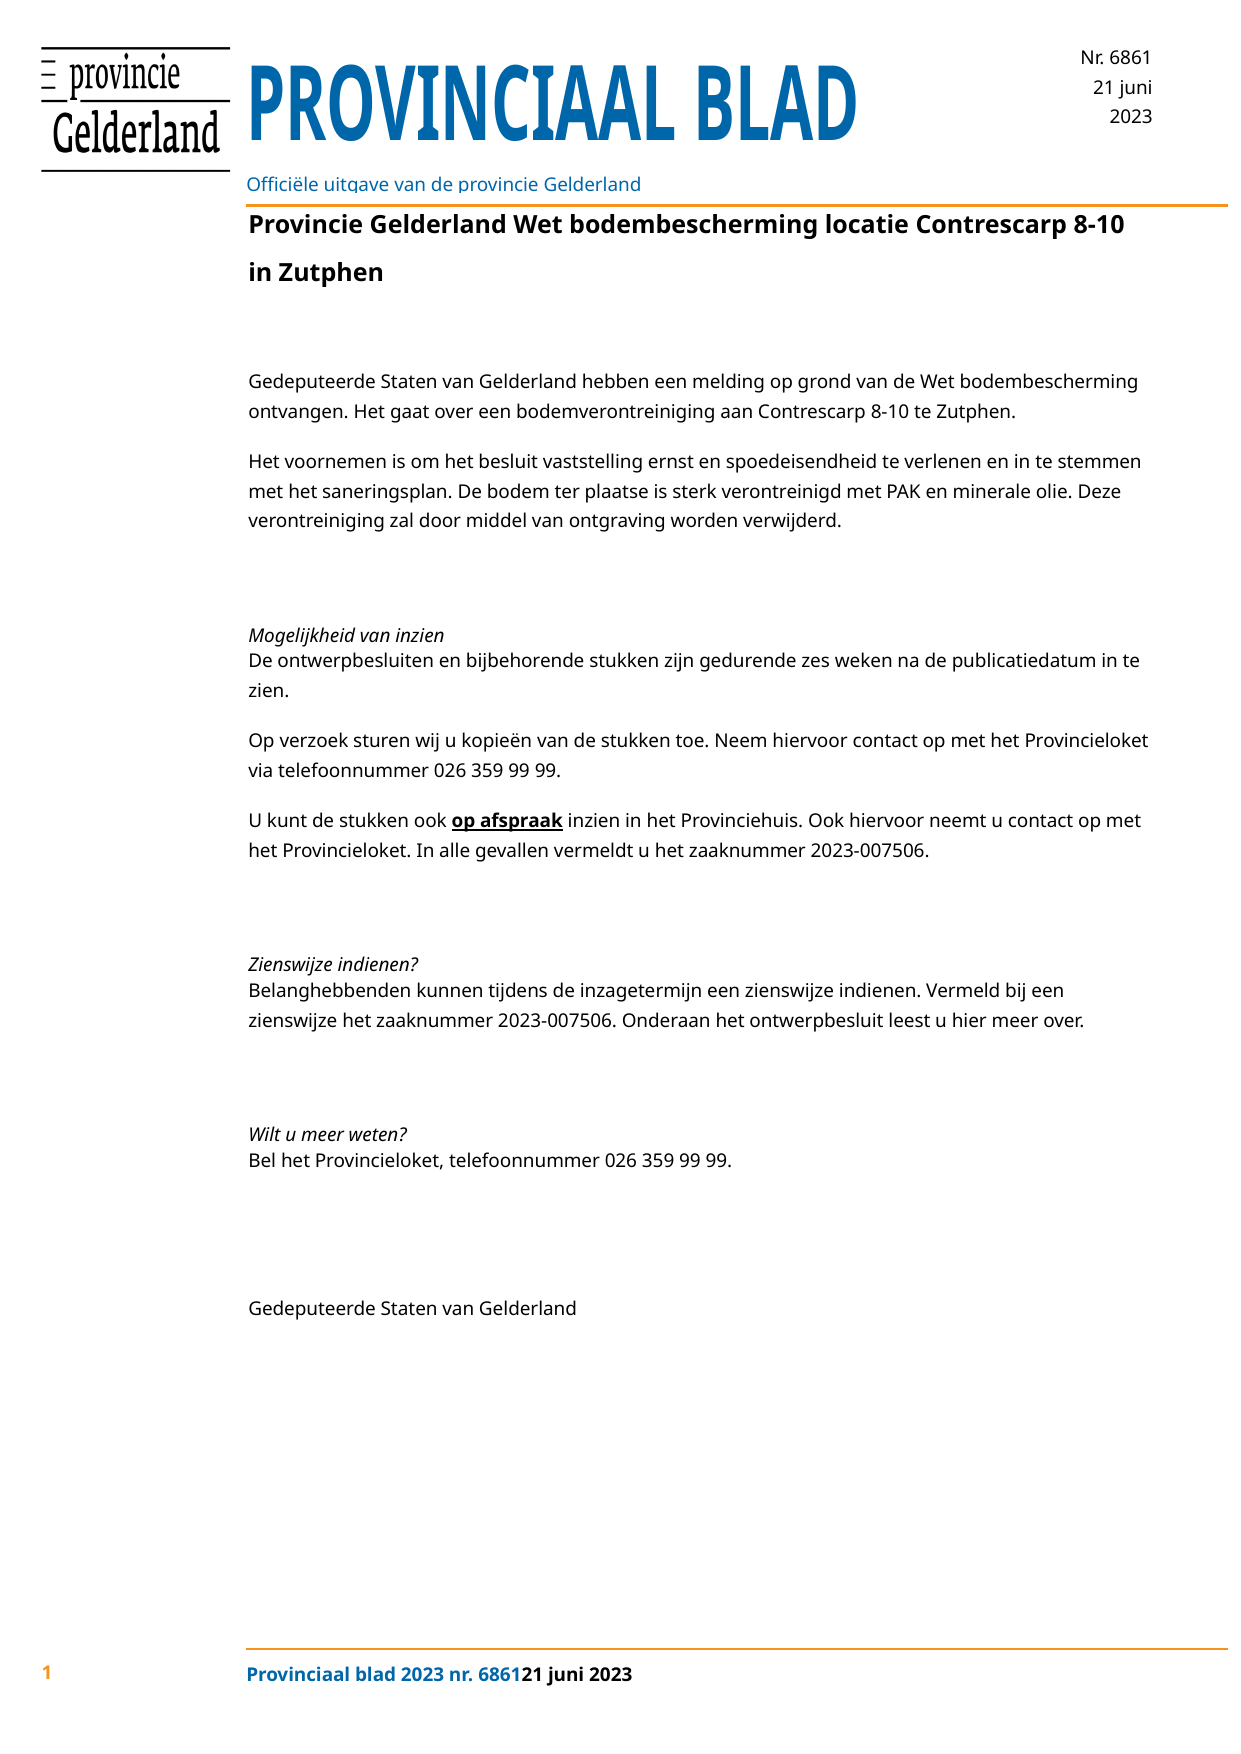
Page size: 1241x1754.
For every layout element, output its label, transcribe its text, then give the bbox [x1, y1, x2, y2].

text Gedeputeerde Staten van Gelderland hebben een melding op grond van de Wet bodembescherming ontvangen. Het gaat over een bodemverontreiniging aan Contrescarp 8-10 te Zutphen. [248, 368, 1152, 424]
text Provincie Gelderland Wet bodembescherming locatie Contrescarp 8-10 in Zutphen [248, 207, 1152, 288]
text Zienswijze indienen? [248, 952, 1152, 977]
text Gedeputeerde Staten van Gelderland [248, 1296, 1152, 1321]
text De ontwerpbesluiten en bijbehorende stukken zijn gedurende zes weken na de publicatiedatum in te zien. [248, 648, 1152, 703]
text Mogelijkheid van inzien [248, 622, 1152, 648]
text Op verzoek sturen wij u kopieën van de stukken toe. Neem hiervoor contact op met het Provincieloket via telefoonnummer 026 359 99 99. [248, 728, 1152, 783]
text Het voornemen is om het besluit vaststelling ernst en spoedeisendheid te verlenen en in te stemmen met het saneringsplan. De bodem ter plaatse is sterk verontreinigd met PAK en minerale olie. Deze verontreiniging zal door middel van ontgraving worden verwijderd. [248, 448, 1152, 533]
text U kunt de stukken ook op afspraak inzien in het Provinciehuis. Ook hiervoor neemt u contact op met het Provincieloket. In alle gevallen vermeldt u het zaaknummer 2023-007506. [248, 808, 1152, 863]
text Wilt u meer weten? [248, 1121, 1152, 1147]
picture [41, 47, 231, 172]
text Bel het Provincieloket, telefoonnummer 026 359 99 99. [248, 1147, 1152, 1173]
text Belanghebbenden kunnen tijdens de inzagetermijn een zienswijze indienen. Vermeld bij een zienswijze het zaaknummer 2023-007506. Onderaan het ontwerpbesluit leest u hier meer over. [248, 977, 1152, 1033]
